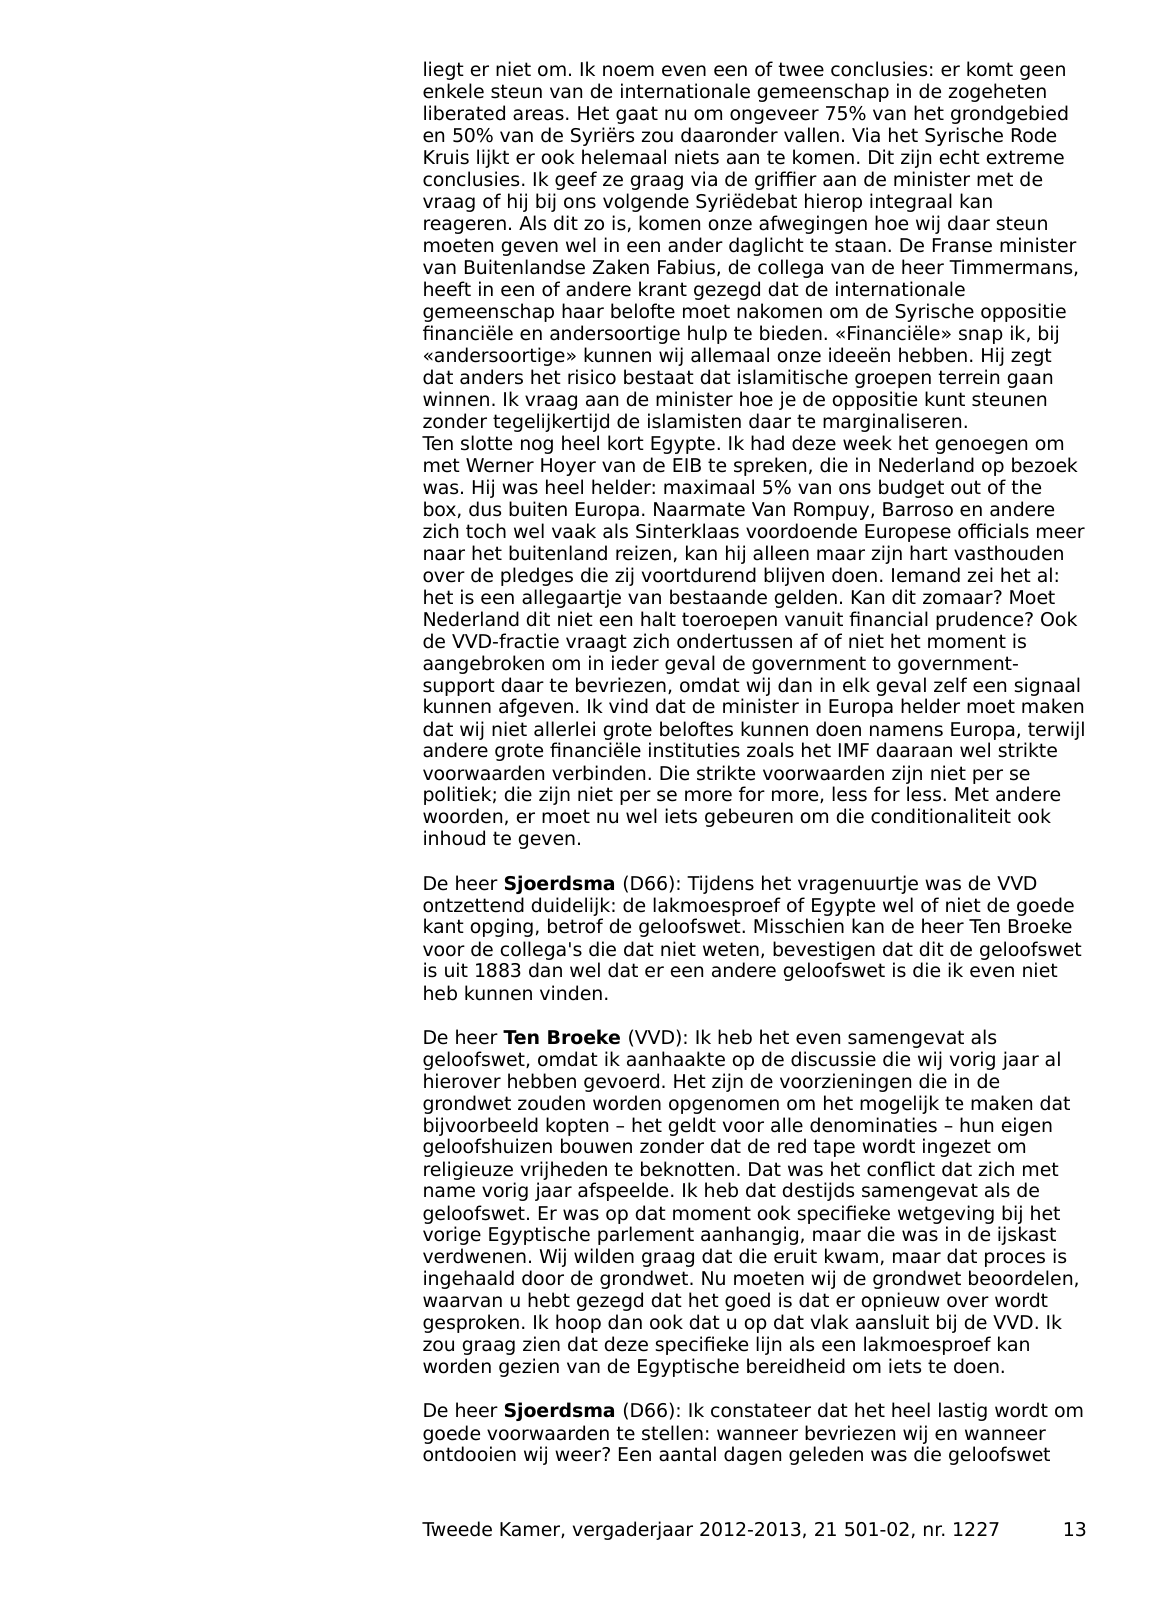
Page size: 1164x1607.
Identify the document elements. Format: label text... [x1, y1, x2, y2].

text De heer Ten Broeke (VVD): Ik heb het even samengevat als geloofswet, omdat ik aanhaakte op de discussie die wij vorig jaar al hierover hebben gevoerd. Het zijn de voorzieningen die in de grondwet zouden worden opgenomen om het mogelijk te maken dat bijvoorbeeld kopten – het geldt voor alle denominaties – hun eigen geloofshuizen bouwen zonder dat de red tape wordt ingezet om religieuze vrijheden te beknotten. Dat was het conflict dat zich met name vorig jaar afspeelde. Ik heb dat destijds samengevat als de geloofswet. Er was op dat moment ook specifieke wetgeving bij het vorige Egyptische parlement aanhangig, maar die was in de ijskast verdwenen. Wij wilden graag dat die eruit kwam, maar dat proces is ingehaald door de grondwet. Nu moeten wij de grondwet beoordelen, waarvan u hebt gezegd dat het goed is dat er opnieuw over wordt gesproken. Ik hoop dan ook dat u op dat vlak aansluit bij de VVD. Ik zou graag zien dat deze specifieke lijn als een lakmoesproef kan worden gezien van de Egyptische bereidheid om iets te doen. [422, 1027, 1087, 1378]
text liegt er niet om. Ik noem even een of twee conclusies: er komt geen enkele steun van de internationale gemeenschap in de zogeheten liberated areas. Het gaat nu om ongeveer 75% van het grondgebied en 50% van de Syriërs zou daaronder vallen. Via het Syrische Rode Kruis lijkt er ook helemaal niets aan te komen. Dit zijn echt extreme conclusies. Ik geef ze graag via de griffier aan de minister met de vraag of hij bij ons volgende Syriëdebat hierop integraal kan reageren. Als dit zo is, komen onze afwegingen hoe wij daar steun moeten geven wel in een ander daglicht te staan. De Franse minister van Buitenlandse Zaken Fabius, de collega van de heer Timmermans, heeft in een of andere krant gezegd dat de internationale gemeenschap haar belofte moet nakomen om de Syrische oppositie financiële en andersoortige hulp te bieden. «Financiële» snap ik, bij «andersoortige» kunnen wij allemaal onze ideeën hebben. Hij zegt dat anders het risico bestaat dat islamitische groepen terrein gaan winnen. Ik vraag aan de minister hoe je de oppositie kunt steunen zonder tegelijkertijd de islamisten daar te marginaliseren. [422, 59, 1087, 433]
text De heer Sjoerdsma (D66): Tijdens het vragenuurtje was de VVD ontzettend duidelijk: de lakmoesproef of Egypte wel of niet de goede kant opging, betrof de geloofswet. Misschien kan de heer Ten Broeke voor de collega's die dat niet weten, bevestigen dat dit de geloofswet is uit 1883 dan wel dat er een andere geloofswet is die ik even niet heb kunnen vinden. [422, 872, 1087, 1004]
text Ten slotte nog heel kort Egypte. Ik had deze week het genoegen om met Werner Hoyer van de EIB te spreken, die in Nederland op bezoek was. Hij was heel helder: maximaal 5% van ons budget out of the box, dus buiten Europa. Naarmate Van Rompuy, Barroso en andere zich toch wel vaak als Sinterklaas voordoende Europese officials meer naar het buitenland reizen, kan hij alleen maar zijn hart vasthouden over de pledges die zij voortdurend blijven doen. Iemand zei het al: het is een allegaartje van bestaande gelden. Kan dit zomaar? Moet Nederland dit niet een halt toeroepen vanuit financial prudence? Ook de VVD-fractie vraagt zich ondertussen af of niet het moment is aangebroken om in ieder geval de government to government-support daar te bevriezen, omdat wij dan in elk geval zelf een signaal kunnen afgeven. Ik vind dat de minister in Europa helder moet maken dat wij niet allerlei grote beloftes kunnen doen namens Europa, terwijl andere grote financiële instituties zoals het IMF daaraan wel strikte voorwaarden verbinden. Die strikte voorwaarden zijn niet per se politiek; die zijn niet per se more for more, less for less. Met andere woorden, er moet nu wel iets gebeuren om die conditionaliteit ook inhoud te geven. [422, 433, 1087, 850]
text De heer Sjoerdsma (D66): Ik constateer dat het heel lastig wordt om goede voorwaarden te stellen: wanneer bevriezen wij en wanneer ontdooien wij weer? Een aantal dagen geleden was die geloofswet [422, 1400, 1087, 1466]
